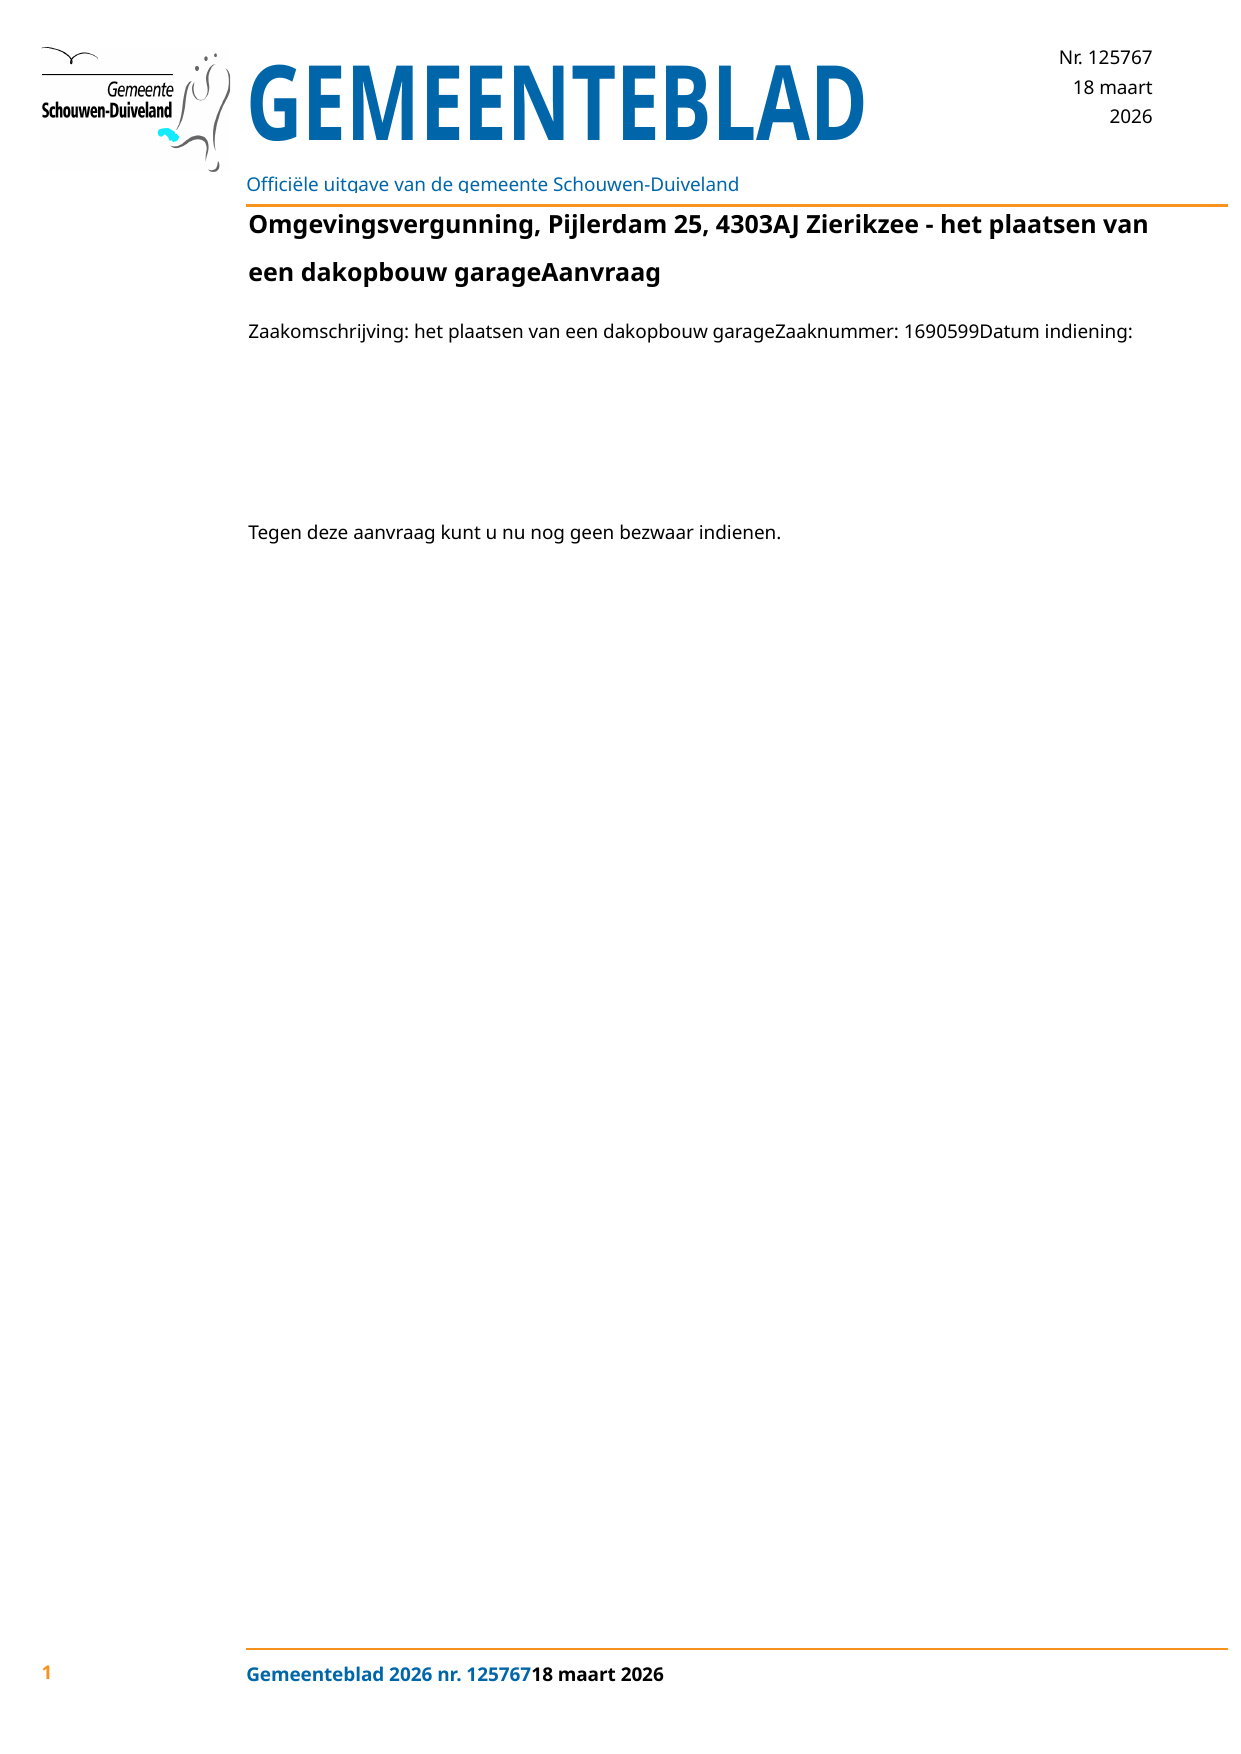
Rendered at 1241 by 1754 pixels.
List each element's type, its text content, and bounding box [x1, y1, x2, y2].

text Zaakomschrijving: het plaatsen van een dakopbouw garageZaaknummer: 1690599Datum indiening: [248, 318, 1152, 344]
text Omgevingsvergunning, Pijlerdam 25, 4303AJ Zierikzee - het plaatsen van een dakopbouw garageAanvraag [248, 207, 1152, 288]
picture [41, 47, 231, 172]
text Tegen deze aanvraag kunt u nu nog geen bezwaar indienen. [248, 519, 1152, 545]
